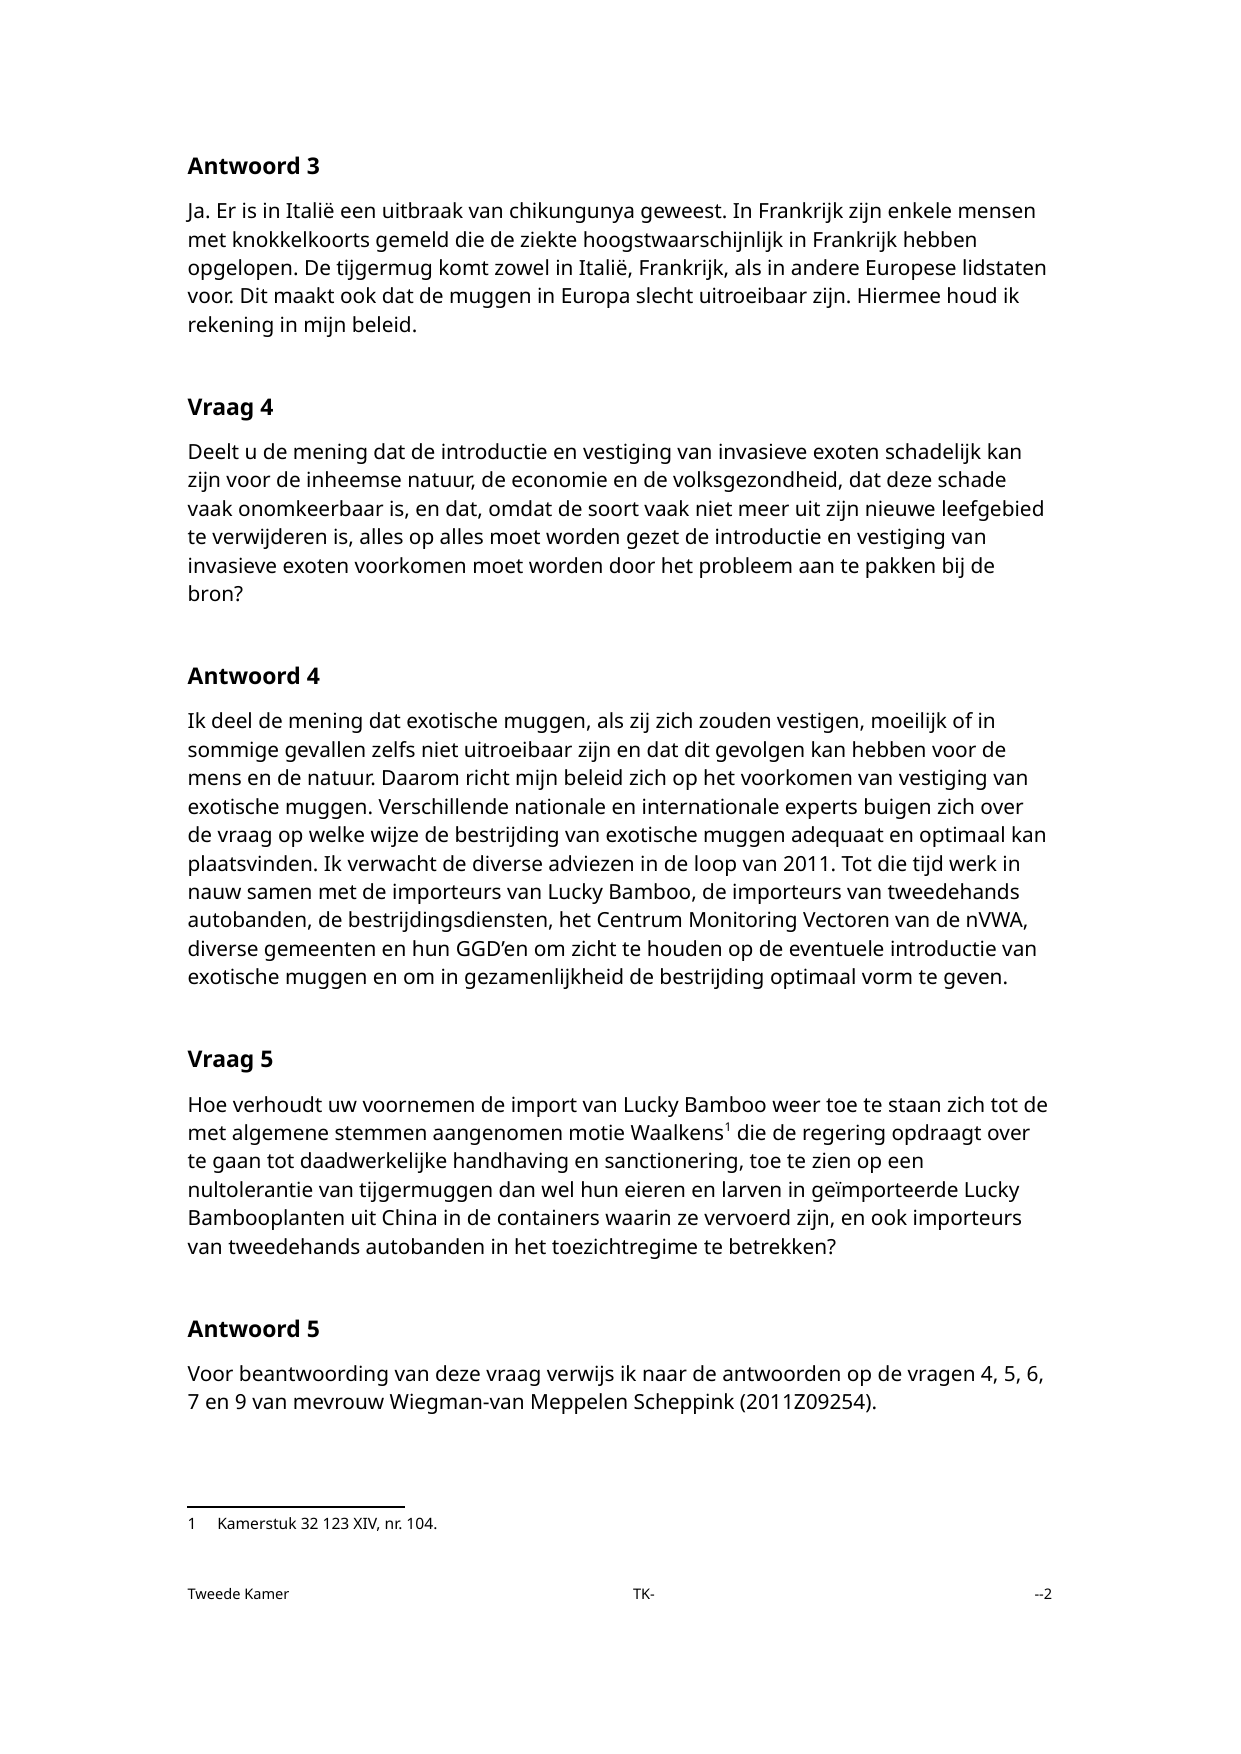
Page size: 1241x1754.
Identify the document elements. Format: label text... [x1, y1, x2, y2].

subtitle Antwoord 3 [187, 150, 1053, 181]
text Hoe verhoudt uw voornemen de import van Lucky Bamboo weer toe te staan zich tot de met algemene stemmen aangenomen motie Waalkens die de regering opdraagt over te gaan tot daadwerkelijke handhaving en sanctionering, toe te zien op een nultolerantie van tijgermuggen dan wel hun eieren en larven in geïmporteerde Lucky Bambooplanten uit China in de containers waarin ze vervoerd zijn, en ook importeurs van tweedehands autobanden in het toezichtregime te betrekken? [187, 1090, 1053, 1260]
text Ik deel de mening dat exotische muggen, als zij zich zouden vestigen, moeilijk of in sommige gevallen zelfs niet uitroeibaar zijn en dat dit gevolgen kan hebben voor de mens en de natuur. Daarom richt mijn beleid zich op het voorkomen van vestiging van exotische muggen. Verschillende nationale en internationale experts buigen zich over de vraag op welke wijze de bestrijding van exotische muggen adequaat en optimaal kan plaatsvinden. Ik verwacht de diverse adviezen in de loop van 2011. Tot die tijd werk in nauw samen met de importeurs van Lucky Bamboo, de importeurs van tweedehands autobanden, de bestrijdingsdiensten, het Centrum Monitoring Vectoren van de nVWA, diverse gemeenten en hun GGD’en om zicht te houden op de eventuele introductie van exotische muggen en om in gezamenlijkheid de bestrijding optimaal vorm te geven. [187, 707, 1053, 991]
subtitle Antwoord 5 [187, 1313, 1053, 1344]
text Kamerstuk 32 123 XIV, nr. 104. [187, 1506, 1053, 1534]
subtitle Vraag 4 [187, 391, 1053, 422]
text Ja. Er is in Italië een uitbraak van chikungunya geweest. In Frankrijk zijn enkele mensen met knokkelkoorts gemeld die de ziekte hoogstwaarschijnlijk in Frankrijk hebben opgelopen. De tijgermug komt zowel in Italië, Frankrijk, als in andere Europese lidstaten voor. Dit maakt ook dat de muggen in Europa slecht uitroeibaar zijn. Hiermee houd ik rekening in mijn beleid. [187, 196, 1053, 338]
subtitle Vraag 5 [187, 1043, 1053, 1075]
text Voor beantwoording van deze vraag verwijs ik naar de antwoorden op de vragen 4, 5, 6, 7 en 9 van mevrouw Wiegman-van Meppelen Scheppink (2011Z09254). [187, 1359, 1053, 1416]
subtitle Antwoord 4 [187, 660, 1053, 692]
text Deelt u de mening dat de introductie en vestiging van invasieve exoten schadelijk kan zijn voor de inheemse natuur, de economie en de volksgezondheid, dat deze schade vaak onomkeerbaar is, en dat, omdat de soort vaak niet meer uit zijn nieuwe leefgebied te verwijderen is, alles op alles moet worden gezet de introductie en vestiging van invasieve exoten voorkomen moet worden door het probleem aan te pakken bij de bron? [187, 437, 1053, 608]
